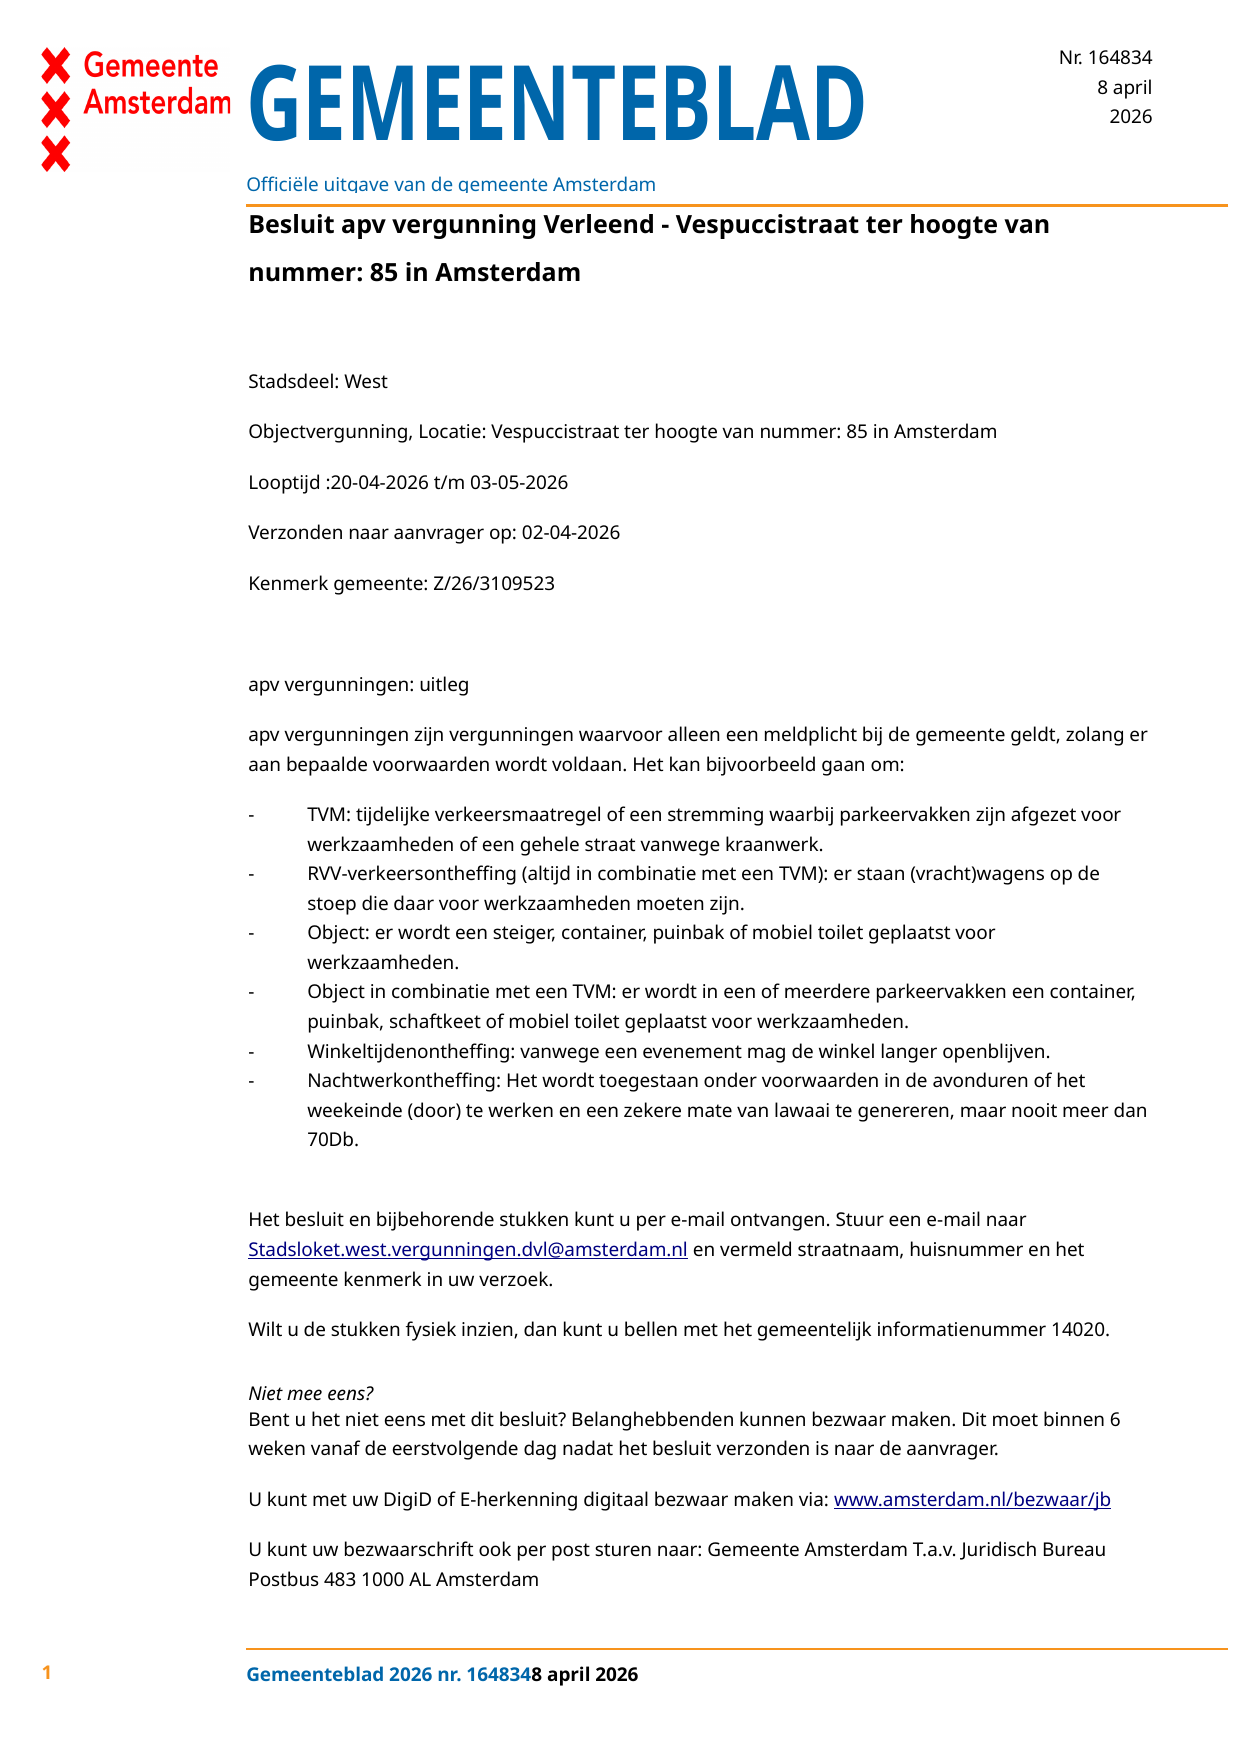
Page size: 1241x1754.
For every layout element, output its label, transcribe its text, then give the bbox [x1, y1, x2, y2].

text U kunt met uw DigiD of E-herkenning digitaal bezwaar maken via: www.amsterdam.nl/bezwaar/jb [248, 1486, 1152, 1512]
list TVM: tijdelijke verkeersmaatregel of een stremming waarbij parkeervakken zijn afgezet voor werkzaamheden of een gehele straat vanwege kraanwerk. [248, 801, 1152, 857]
picture [41, 47, 231, 172]
text Wilt u de stukken fysiek inzien, dan kunt u bellen met het gemeentelijk informatienummer 14020. [248, 1316, 1152, 1342]
text Looptijd :20-04-2026 t/m 03-05-2026 [248, 469, 1152, 495]
text Kenmerk gemeente: Z/26/3109523 [248, 570, 1152, 596]
text Stadsdeel: West [248, 368, 1152, 394]
list Nachtwerkontheffing: Het wordt toegestaan onder voorwaarden in de avonduren of het weekeinde (door) te werken en een zekere mate van lawaai te genereren, maar nooit meer dan 70Db. [248, 1067, 1152, 1152]
text Het besluit en bijbehorende stukken kunt u per e-mail ontvangen. Stuur een e-mail naar Stadsloket.west.vergunningen.dvl@amsterdam.nl en vermeld straatnaam, huisnummer en het gemeente kenmerk in uw verzoek. [248, 1207, 1152, 1292]
text apv vergunningen zijn vergunningen waarvoor alleen een meldplicht bij de gemeente geldt, zolang er aan bepaalde voorwaarden wordt voldaan. Het kan bijvoorbeeld gaan om: [248, 721, 1152, 777]
text Besluit apv vergunning Verleend - Vespuccistraat ter hoogte van nummer: 85 in Amsterdam [248, 207, 1152, 288]
text Bent u het niet eens met dit besluit? Belanghebbenden kunnen bezwaar maken. Dit moet binnen 6 weken vanaf de eerstvolgende dag nadat het besluit verzonden is naar de aanvrager. [248, 1406, 1152, 1461]
text Verzonden naar aanvrager op: 02-04-2026 [248, 519, 1152, 545]
list Object in combinatie met een TVM: er wordt in een of meerdere parkeervakken een container, puinbak, schaftkeet of mobiel toilet geplaatst voor werkzaamheden. [248, 979, 1152, 1034]
text U kunt uw bezwaarschrift ook per post sturen naar: Gemeente Amsterdam T.a.v. Juridisch Bureau Postbus 483 1000 AL Amsterdam [248, 1536, 1152, 1592]
list RVV-verkeersontheffing (altijd in combinatie met een TVM): er staan (vracht)wagens op de stoep die daar voor werkzaamheden moeten zijn. [248, 860, 1152, 916]
list Winkeltijdenontheffing: vanwege een evenement mag de winkel langer openblijven. [248, 1038, 1152, 1064]
text Objectvergunning, Locatie: Vespuccistraat ter hoogte van nummer: 85 in Amsterdam [248, 419, 1152, 444]
text apv vergunningen: uitleg [248, 671, 1152, 697]
text Niet mee eens? [248, 1380, 1152, 1406]
list Object: er wordt een steiger, container, puinbak of mobiel toilet geplaatst voor werkzaamheden. [248, 919, 1152, 975]
